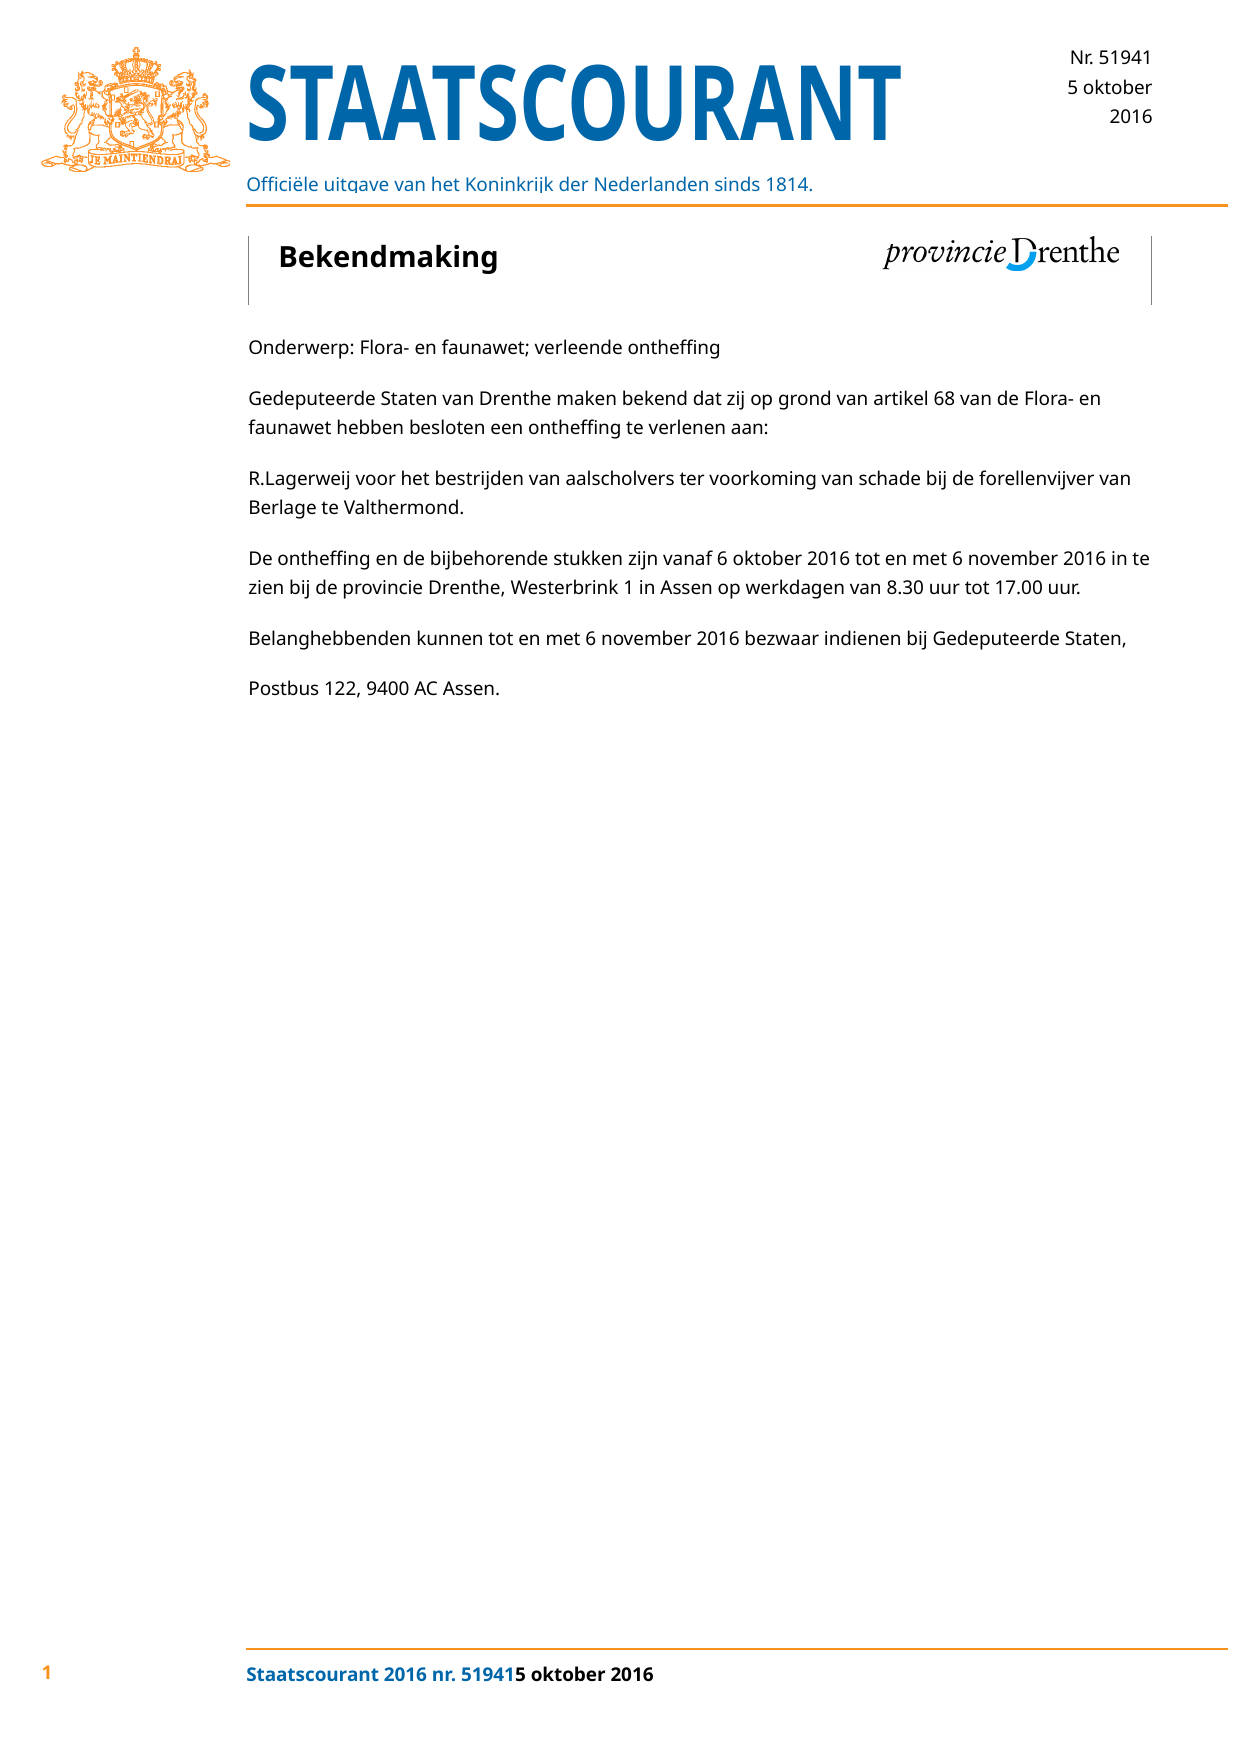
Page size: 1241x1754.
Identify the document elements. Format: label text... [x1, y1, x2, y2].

table_header Bekendmaking [249, 236, 850, 305]
text R.Lagerweij voor het bestrijden van aalscholvers ter voorkoming van schade bij de forellenvijver van Berlage te Valthermond. [248, 465, 1152, 520]
text Belanghebbenden kunnen tot en met 6 november 2016 bezwaar indienen bij Gedeputeerde Staten, [248, 625, 1152, 651]
picture [882, 236, 1119, 271]
text Onderwerp: Flora- en faunawet; verleende ontheffing [248, 334, 1152, 360]
text De ontheffing en de bijbehorende stukken zijn vanaf 6 oktober 2016 tot en met 6 november 2016 in te zien bij de provincie Drenthe, Westerbrink 1 in Assen op werkdagen van 8.30 uur tot 17.00 uur. [248, 545, 1152, 600]
table_header [850, 236, 1151, 305]
text Postbus 122, 9400 AC Assen. [248, 675, 1152, 701]
text Gedeputeerde Staten van Drenthe maken bekend dat zij op grond van artikel 68 van de Flora- en faunawet hebben besloten een ontheffing te verlenen aan: [248, 385, 1152, 440]
picture [41, 47, 231, 172]
